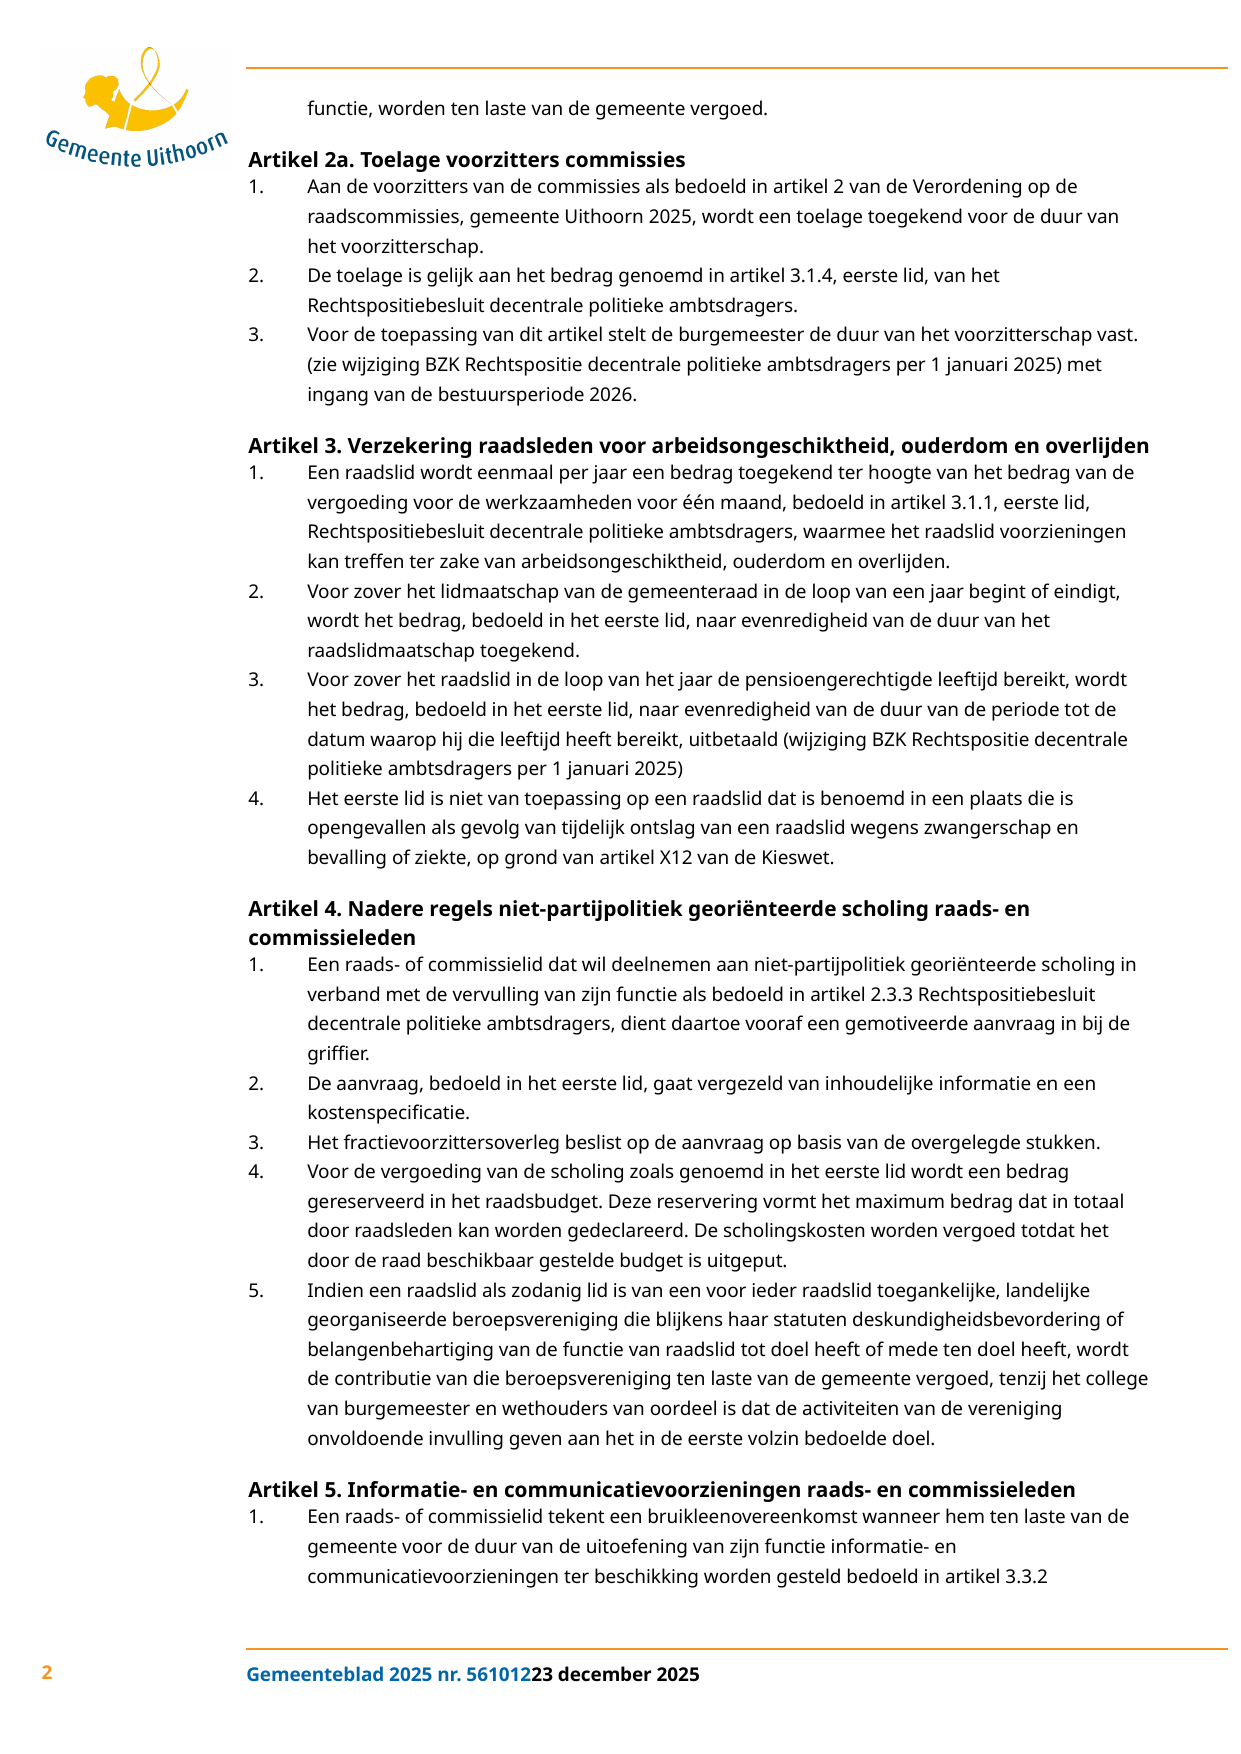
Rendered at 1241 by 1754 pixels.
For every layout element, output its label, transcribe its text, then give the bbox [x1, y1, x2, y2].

list (zie wijziging BZK Rechtspositie decentrale politieke ambtsdragers per 1 januari 2025) met ingang van de bestuursperiode 2026. [248, 351, 1152, 406]
text Artikel 5. Informatie- en communicatievoorzieningen raads- en commissieleden [248, 1475, 1152, 1504]
list Een raadslid wordt eenmaal per jaar een bedrag toegekend ter hoogte van het bedrag van de vergoeding voor de werkzaamheden voor één maand, bedoeld in artikel 3.1.1, eerste lid, Rechtspositiebesluit decentrale politieke ambtsdragers, waarmee het raadslid voorzieningen kan treffen ter zake van arbeidsongeschiktheid, ouderdom en overlijden. [248, 459, 1152, 574]
list Het eerste lid is niet van toepassing op een raadslid dat is benoemd in een plaats die is opengevallen als gevolg van tijdelijk ontslag van een raadslid wegens zwangerschap en bevalling of ziekte, op grond van artikel X12 van de Kieswet. [248, 785, 1152, 870]
list Een raads- of commissielid dat wil deelnemen aan niet-partijpolitiek georiënteerde scholing in verband met de vervulling van zijn functie als bedoeld in artikel 2.3.3 Rechtspositiebesluit decentrale politieke ambtsdragers, dient daartoe vooraf een gemotiveerde aanvraag in bij de griffier. [248, 951, 1152, 1066]
text Artikel 4. Nadere regels niet-partijpolitiek georiënteerde scholing raads- en commissieleden [248, 894, 1152, 951]
list Het fractievoorzittersoverleg beslist op de aanvraag op basis van de overgelegde stukken. [248, 1129, 1152, 1155]
list Voor zover het raadslid in de loop van het jaar de pensioengerechtigde leeftijd bereikt, wordt het bedrag, bedoeld in het eerste lid, naar evenredigheid van de duur van de periode tot de datum waarop hij die leeftijd heeft bereikt, uitbetaald (wijziging BZK Rechtspositie decentrale politieke ambtsdragers per 1 januari 2025) [248, 667, 1152, 781]
list De toelage is gelijk aan het bedrag genoemd in artikel 3.1.4, eerste lid, van het Rechtspositiebesluit decentrale politieke ambtsdragers. [248, 262, 1152, 318]
list Indien een raadslid als zodanig lid is van een voor ieder raadslid toegankelijke, landelijke georganiseerde beroepsvereniging die blijkens haar statuten deskundigheidsbevordering of belangenbehartiging van de functie van raadslid tot doel heeft of mede ten doel heeft, wordt de contributie van die beroepsvereniging ten laste van de gemeente vergoed, tenzij het college van burgemeester en wethouders van oordeel is dat de activiteiten van de vereniging onvoldoende invulling geven aan het in de eerste volzin bedoelde doel. [248, 1277, 1152, 1451]
text Artikel 2a. Toelage voorzitters commissies [248, 145, 1152, 174]
list Voor zover het lidmaatschap van de gemeenteraad in de loop van een jaar begint of eindigt, wordt het bedrag, bedoeld in het eerste lid, naar evenredigheid van de duur van het raadslidmaatschap toegekend. [248, 578, 1152, 663]
picture [41, 47, 231, 172]
list Een raads- of commissielid tekent een bruikleenovereenkomst wanneer hem ten laste van de gemeente voor de duur van de uitoefening van zijn functie informatie- en communicatievoorzieningen ter beschikking worden gesteld bedoeld in artikel 3.3.2 [248, 1504, 1152, 1588]
list functie, worden ten laste van de gemeente vergoed. [248, 95, 1152, 121]
list Voor de vergoeding van de scholing zoals genoemd in het eerste lid wordt een bedrag gereserveerd in het raadsbudget. Deze reservering vormt het maximum bedrag dat in totaal door raadsleden kan worden gedeclareerd. De scholingskosten worden vergoed totdat het door de raad beschikbaar gestelde budget is uitgeput. [248, 1158, 1152, 1273]
list Aan de voorzitters van de commissies als bedoeld in artikel 2 van de Verordening op de raadscommissies, gemeente Uithoorn 2025, wordt een toelage toegekend voor de duur van het voorzitterschap. [248, 174, 1152, 258]
list De aanvraag, bedoeld in het eerste lid, gaat vergezeld van inhoudelijke informatie en een kostenspecificatie. [248, 1070, 1152, 1125]
list Voor de toepassing van dit artikel stelt de burgemeester de duur van het voorzitterschap vast. [248, 322, 1152, 347]
text Artikel 3. Verzekering raadsleden voor arbeidsongeschiktheid, ouderdom en overlijden [248, 431, 1152, 459]
